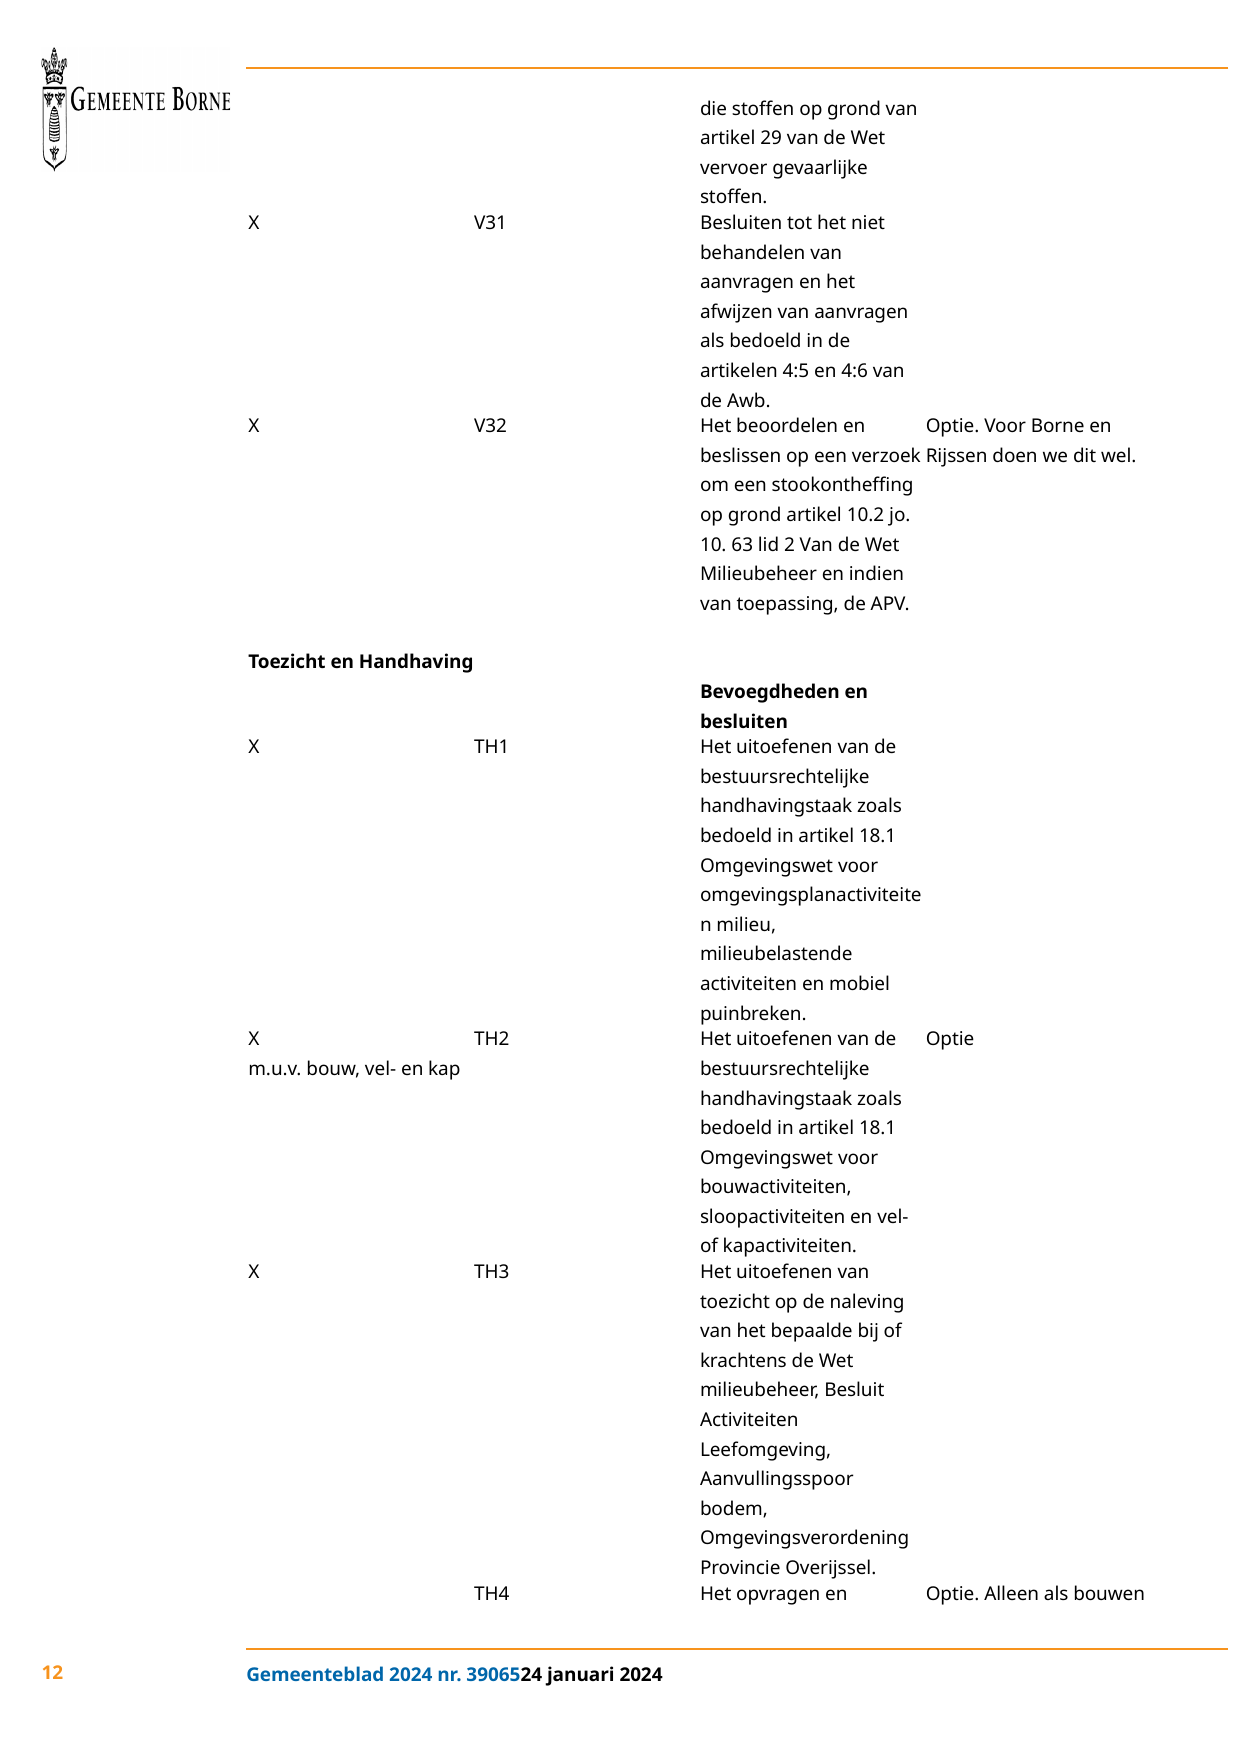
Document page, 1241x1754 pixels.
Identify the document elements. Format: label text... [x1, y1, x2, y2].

table_cell TH2 [474, 1026, 700, 1258]
table_header [248, 678, 474, 733]
table_cell Het beoordelen en beslissen op een verzoek om een stookontheffing op grond artikel 10.2 jo. 10. 63 lid 2 Van de Wet Milieubeheer en indien van toepassing, de APV. [700, 413, 926, 616]
table_cell X [248, 209, 474, 412]
table_cell [926, 95, 1152, 209]
table_cell X m.u.v. bouw, vel- en kap [248, 1026, 474, 1258]
table_cell TH4 [474, 1580, 700, 1606]
table_header [474, 678, 700, 733]
table_header Bevoegdheden en besluiten [700, 678, 926, 733]
table_cell [474, 95, 700, 209]
table_cell Het uitoefenen van de bestuursrechtelijke handhavingstaak zoals bedoeld in artikel 18.1 Omgevingswet voor bouwactiviteiten, sloopactiviteiten en vel- of kapactiviteiten. [700, 1026, 926, 1258]
table_cell [926, 209, 1152, 412]
table_cell TH3 [474, 1258, 700, 1580]
text Toezicht en Handhaving [248, 648, 1152, 674]
table_cell X [248, 1258, 474, 1580]
table_cell Optie. Alleen als bouwen [926, 1580, 1152, 1606]
table_cell [926, 734, 1152, 1026]
table_cell V31 [474, 209, 700, 412]
picture [41, 47, 231, 172]
table_cell Het opvragen en [700, 1580, 926, 1606]
table_cell Optie. Voor Borne en Rijssen doen we dit wel. [926, 413, 1152, 616]
table_cell [248, 95, 474, 209]
table_cell Besluiten tot het niet behandelen van aanvragen en het afwijzen van aanvragen als bedoeld in de artikelen 4:5 en 4:6 van de Awb. [700, 209, 926, 412]
table_cell [926, 1258, 1152, 1580]
table_cell Optie [926, 1026, 1152, 1258]
table_cell Het uitoefenen van toezicht op de naleving van het bepaalde bij of krachtens de Wet milieubeheer, Besluit Activiteiten Leefomgeving, Aanvullingsspoor bodem, Omgevingsverordening Provincie Overijssel. [700, 1258, 926, 1580]
table_header [926, 678, 1152, 733]
table_cell Het uitoefenen van de bestuursrechtelijke handhavingstaak zoals bedoeld in artikel 18.1 Omgevingswet voor omgevingsplanactiviteiten milieu, milieubelastende activiteiten en mobiel puinbreken. [700, 734, 926, 1026]
table_cell X [248, 413, 474, 616]
table_cell [248, 1580, 474, 1606]
table_cell V32 [474, 413, 700, 616]
table_cell TH1 [474, 734, 700, 1026]
table_cell X [248, 734, 474, 1026]
table_cell die stoffen op grond van artikel 29 van de Wet vervoer gevaarlijke stoffen. [700, 95, 926, 209]
